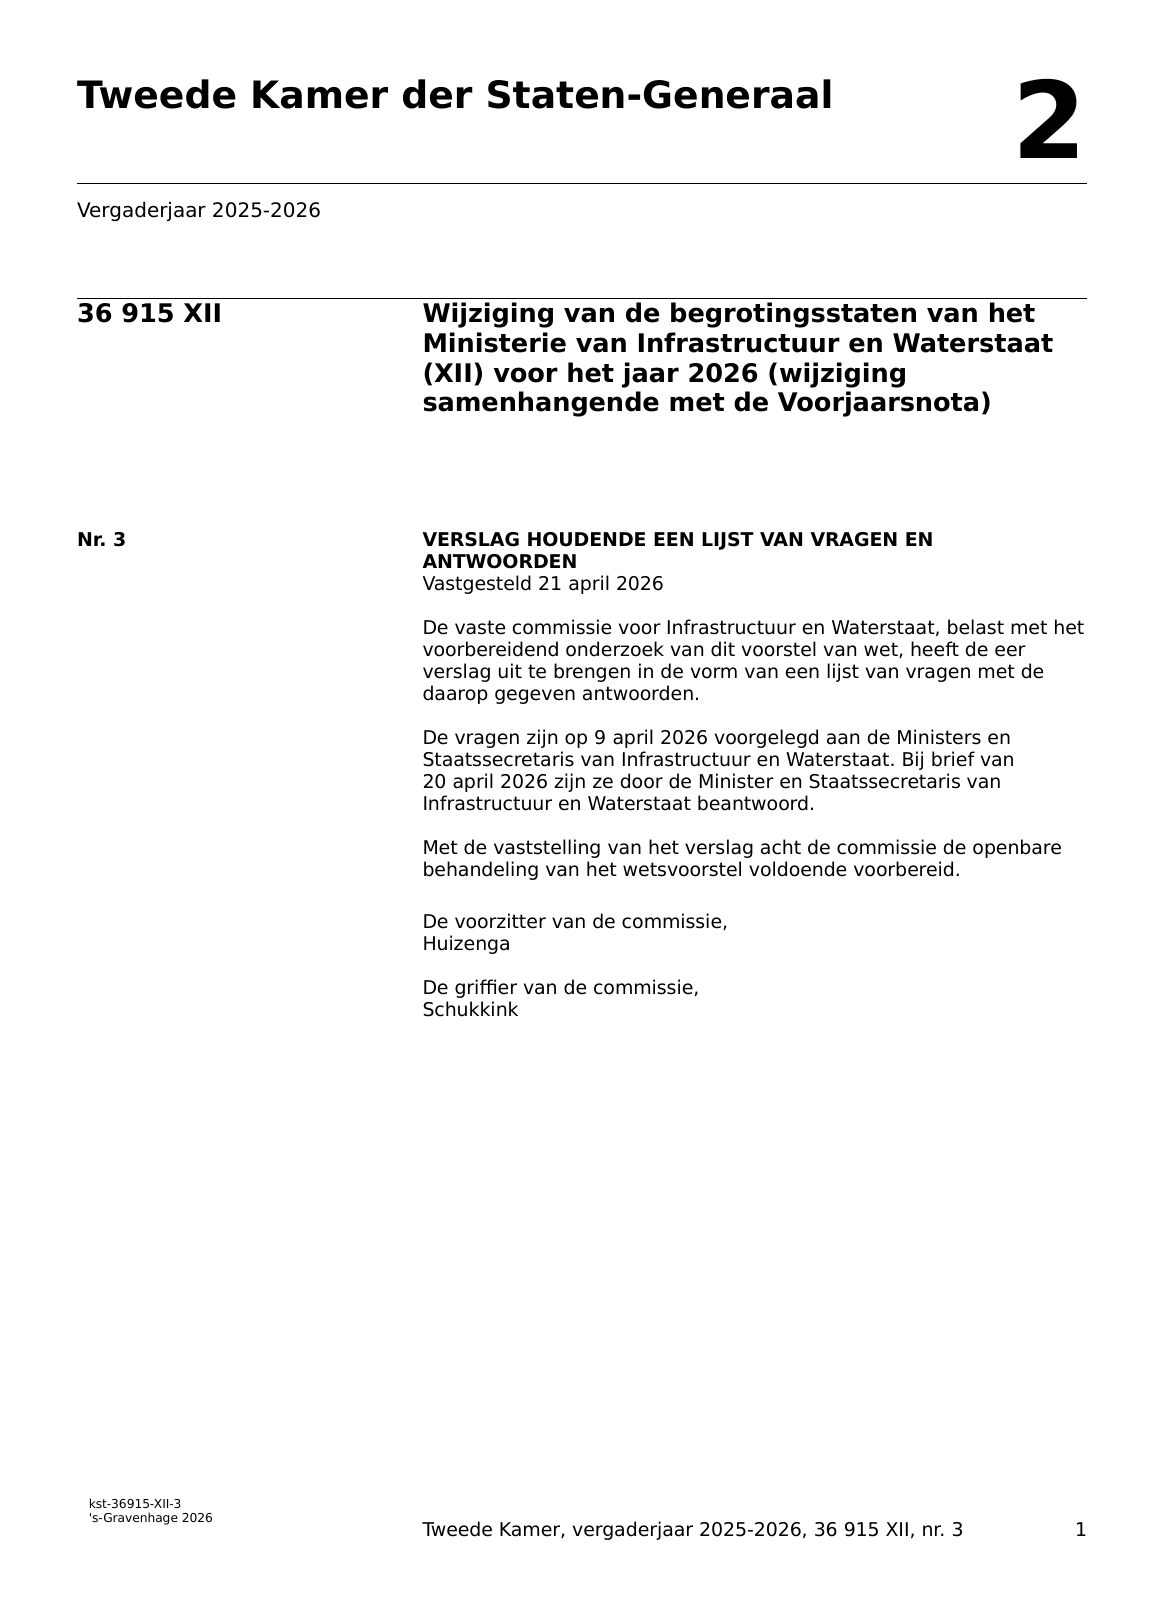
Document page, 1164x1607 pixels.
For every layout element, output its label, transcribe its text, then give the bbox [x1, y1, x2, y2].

text Met de vaststelling van het verslag acht de commissie de openbare behandeling van het wetsvoorstel voldoende voorbereid. [422, 837, 1087, 881]
text kst-36915-XII-3 [88, 1497, 323, 1511]
text De vragen zijn op 9 april 2026 voorgelegd aan de Ministers en Staatssecretaris van Infrastructuur en Waterstaat. Bij brief van 20 april 2026 zijn ze door de Minister en Staatssecretaris van Infrastructuur en Waterstaat beantwoord. [422, 727, 1087, 815]
text De vaste commissie voor Infrastructuur en Waterstaat, belast met het voorbereidend onderzoek van dit voorstel van wet, heeft de eer verslag uit te brengen in de vorm van een lijst van vragen met de daarop gegeven antwoorden. [422, 617, 1087, 705]
subtitle Nr. 3 VERSLAG HOUDENDE EEN LIJST VAN VRAGEN EN ANTWOORDEN [77, 529, 1087, 573]
subtitle 36 915 XII Wijziging van de begrotingsstaten van het Ministerie van Infrastructuur en Waterstaat (XII) voor het jaar 2026 (wijziging samenhangende met de Voorjaarsnota) [77, 299, 1087, 418]
text De voorzitter van de commissie, Huizenga [422, 911, 1087, 955]
table_cell Vergaderjaar 2025-2026 [77, 184, 1087, 298]
text Vastgesteld 21 april 2026 [422, 573, 1087, 595]
text 's-Gravenhage 2026 [88, 1511, 323, 1525]
text De griffier van de commissie, Schukkink [422, 977, 1087, 1021]
table_header 2 [886, 59, 1087, 183]
table_header Tweede Kamer der Staten-Generaal [77, 59, 886, 183]
